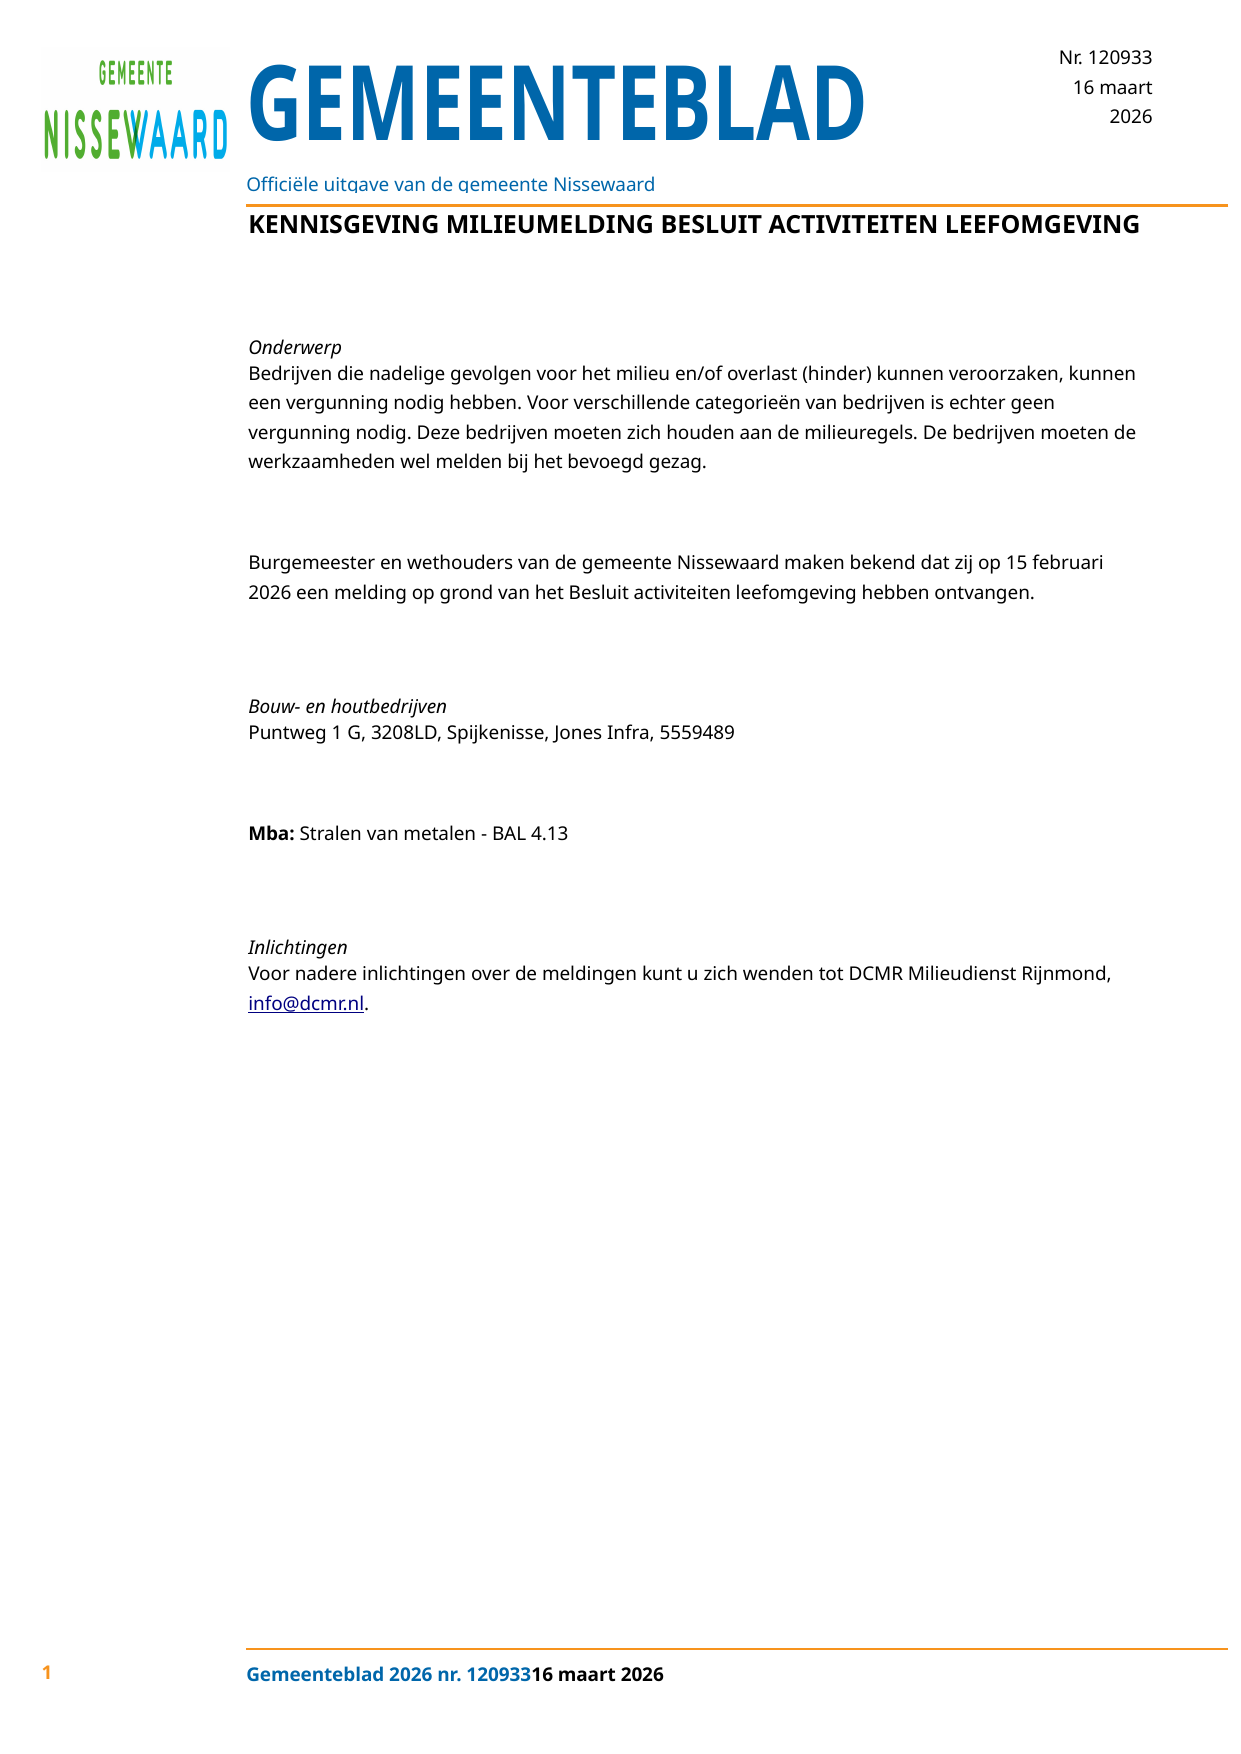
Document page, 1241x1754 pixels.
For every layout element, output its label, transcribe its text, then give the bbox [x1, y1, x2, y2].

text KENNISGEVING MILIEUMELDING BESLUIT ACTIVITEITEN LEEFOMGEVING [248, 207, 1152, 241]
text Mba: Stralen van metalen - BAL 4.13 [248, 820, 1152, 846]
text Onderwerp [248, 334, 1152, 360]
text Bedrijven die nadelige gevolgen voor het milieu en/of overlast (hinder) kunnen veroorzaken, kunnen een vergunning nodig hebben. Voor verschillende categorieën van bedrijven is echter geen vergunning nodig. Deze bedrijven moeten zich houden aan de milieuregels. De bedrijven moeten de werkzaamheden wel melden bij het bevoegd gezag. [248, 360, 1152, 474]
text Voor nadere inlichtingen over de meldingen kunt u zich wenden tot DCMR Milieudienst Rijnmond, info@dcmr.nl. [248, 960, 1152, 1016]
text Puntweg 1 G, 3208LD, Spijkenisse, Jones Infra, 5559489 [248, 719, 1152, 745]
text Inlichtingen [248, 934, 1152, 960]
text Burgemeester en wethouders van de gemeente Nissewaard maken bekend dat zij op 15 februari 2026 een melding op grond van het Besluit activiteiten leefomgeving hebben ontvangen. [248, 549, 1152, 605]
text Bouw- en houtbedrijven [248, 693, 1152, 719]
picture [41, 47, 231, 172]
